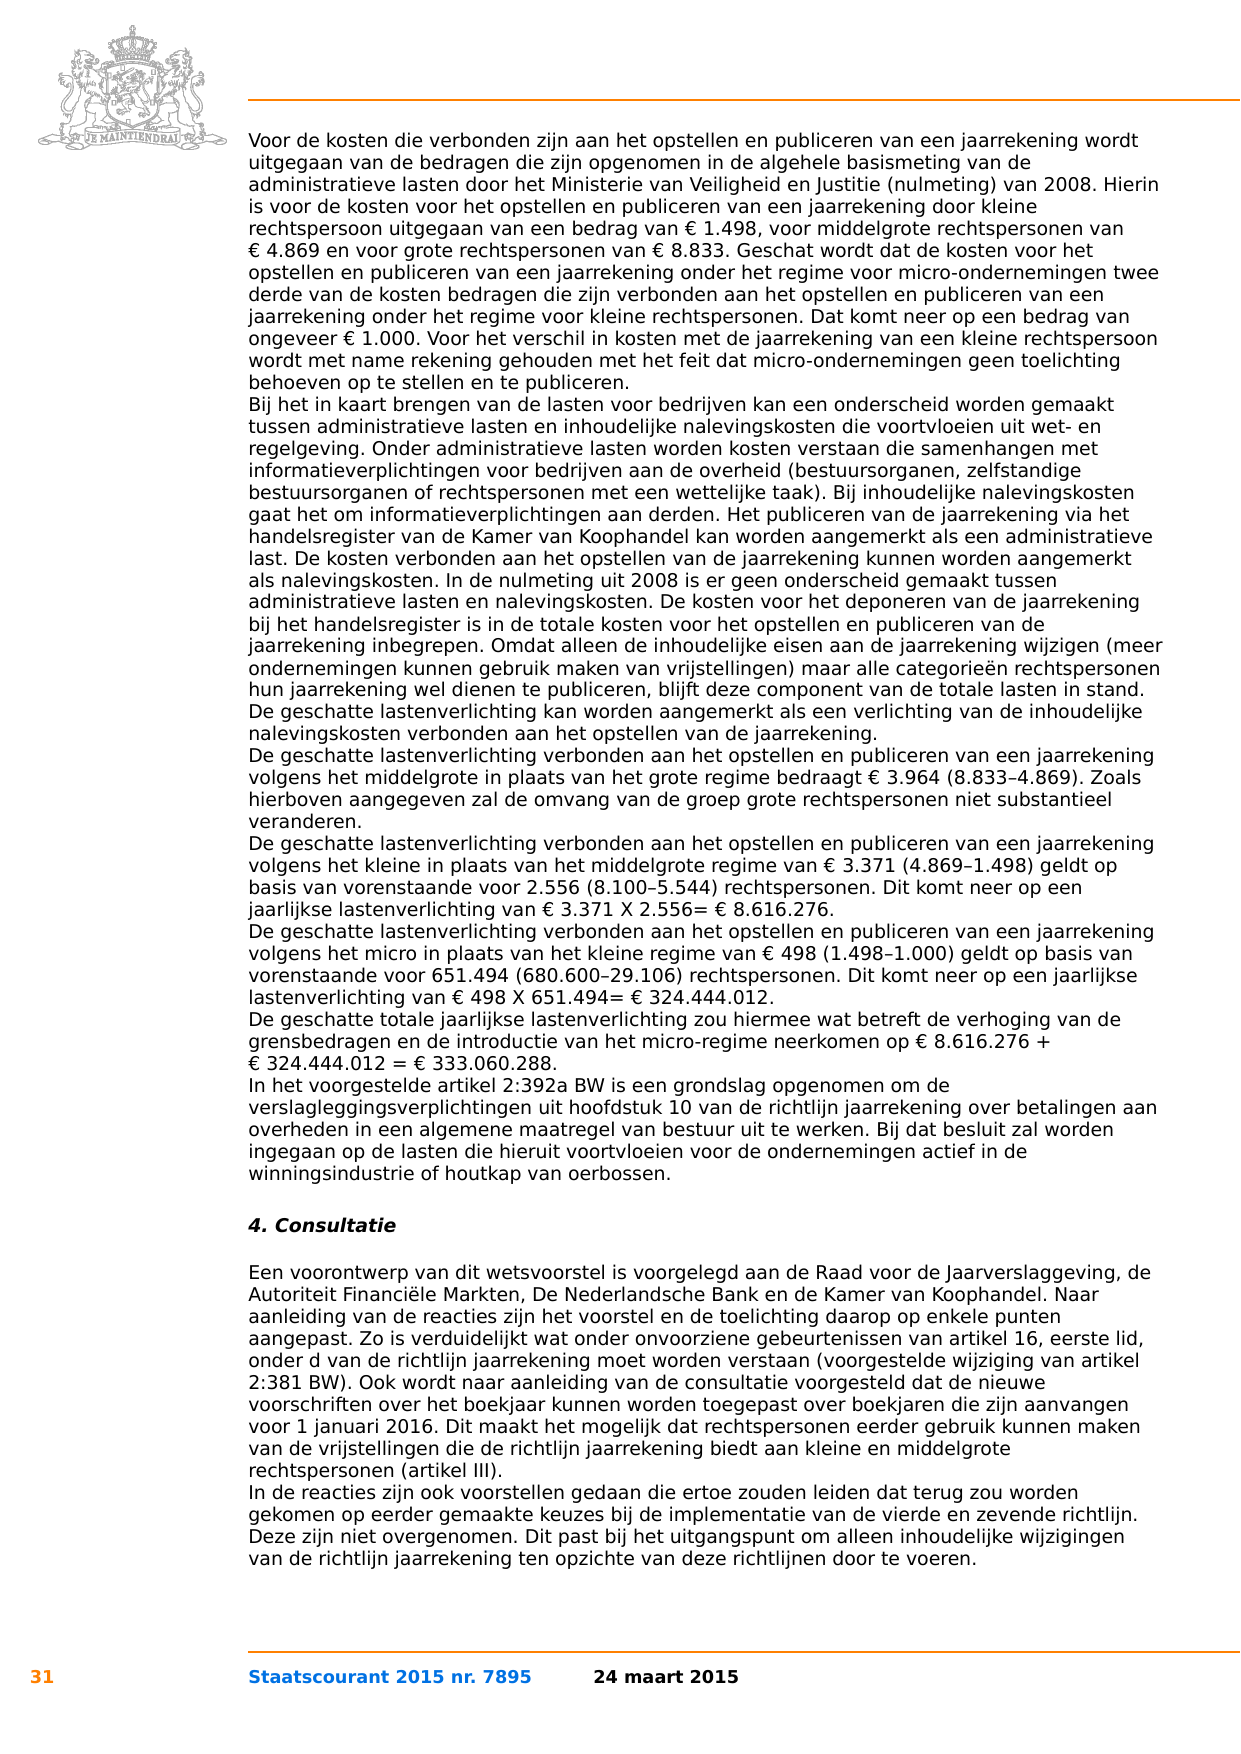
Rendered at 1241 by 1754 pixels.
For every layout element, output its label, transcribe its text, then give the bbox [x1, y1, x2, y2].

text In het voorgestelde artikel 2:392a BW is een grondslag opgenomen om de verslagleggingsverplichtingen uit hoofdstuk 10 van de richtlijn jaarrekening over betalingen aan overheden in een algemene maatregel van bestuur uit te werken. Bij dat besluit zal worden ingegaan op de lasten die hieruit voortvloeien voor de ondernemingen actief in de winningsindustrie of houtkap van oerbossen. [248, 1075, 1163, 1185]
text Voor de kosten die verbonden zijn aan het opstellen en publiceren van een jaarrekening wordt uitgegaan van de bedragen die zijn opgenomen in de algehele basismeting van de administratieve lasten door het Ministerie van Veiligheid en Justitie (nulmeting) van 2008. Hierin is voor de kosten voor het opstellen en publiceren van een jaarrekening door kleine rechtspersoon uitgegaan van een bedrag van € 1.498, voor middelgrote rechtspersonen van € 4.869 en voor grote rechtspersonen van € 8.833. Geschat wordt dat de kosten voor het opstellen en publiceren van een jaarrekening onder het regime voor micro-ondernemingen twee derde van de kosten bedragen die zijn verbonden aan het opstellen en publiceren van een jaarrekening onder het regime voor kleine rechtspersonen. Dat komt neer op een bedrag van ongeveer € 1.000. Voor het verschil in kosten met de jaarrekening van een kleine rechtspersoon wordt met name rekening gehouden met het feit dat micro-ondernemingen geen toelichting behoeven op te stellen en te publiceren. [248, 130, 1163, 394]
text Bij het in kaart brengen van de lasten voor bedrijven kan een onderscheid worden gemaakt tussen administratieve lasten en inhoudelijke nalevingskosten die voortvloeien uit wet- en regelgeving. Onder administratieve lasten worden kosten verstaan die samenhangen met informatieverplichtingen voor bedrijven aan de overheid (bestuursorganen, zelfstandige bestuursorganen of rechtspersonen met een wettelijke taak). Bij inhoudelijke nalevingskosten gaat het om informatieverplichtingen aan derden. Het publiceren van de jaarrekening via het handelsregister van de Kamer van Koophandel kan worden aangemerkt als een administratieve last. De kosten verbonden aan het opstellen van de jaarrekening kunnen worden aangemerkt als nalevingskosten. In de nulmeting uit 2008 is er geen onderscheid gemaakt tussen administratieve lasten en nalevingskosten. De kosten voor het deponeren van de jaarrekening bij het handelsregister is in de totale kosten voor het opstellen en publiceren van de jaarrekening inbegrepen. Omdat alleen de inhoudelijke eisen aan de jaarrekening wijzigen (meer ondernemingen kunnen gebruik maken van vrijstellingen) maar alle categorieën rechtspersonen hun jaarrekening wel dienen te publiceren, blijft deze component van de totale lasten in stand. De geschatte lastenverlichting kan worden aangemerkt als een verlichting van de inhoudelijke nalevingskosten verbonden aan het opstellen van de jaarrekening. [248, 394, 1163, 745]
text De geschatte lastenverlichting verbonden aan het opstellen en publiceren van een jaarrekening volgens het middelgrote in plaats van het grote regime bedraagt € 3.964 (8.833–4.869). Zoals hierboven aangegeven zal de omvang van de groep grote rechtspersonen niet substantieel veranderen. [248, 745, 1163, 833]
text De geschatte totale jaarlijkse lastenverlichting zou hiermee wat betreft de verhoging van de grensbedragen en de introductie van het micro-regime neerkomen op € 8.616.276 + € 324.444.012 = € 333.060.288. [248, 1009, 1163, 1075]
text De geschatte lastenverlichting verbonden aan het opstellen en publiceren van een jaarrekening volgens het kleine in plaats van het middelgrote regime van € 3.371 (4.869–1.498) geldt op basis van vorenstaande voor 2.556 (8.100–5.544) rechtspersonen. Dit komt neer op een jaarlijkse lastenverlichting van € 3.371 X 2.556= € 8.616.276. [248, 833, 1163, 921]
text De geschatte lastenverlichting verbonden aan het opstellen en publiceren van een jaarrekening volgens het micro in plaats van het kleine regime van € 498 (1.498–1.000) geldt op basis van vorenstaande voor 651.494 (680.600–29.106) rechtspersonen. Dit komt neer op een jaarlijkse lastenverlichting van € 498 X 651.494= € 324.444.012. [248, 921, 1163, 1009]
picture [38, 25, 227, 150]
text In de reacties zijn ook voorstellen gedaan die ertoe zouden leiden dat terug zou worden gekomen op eerder gemaakte keuzes bij de implementatie van de vierde en zevende richtlijn. Deze zijn niet overgenomen. Dit past bij het uitgangspunt om alleen inhoudelijke wijzigingen van de richtlijn jaarrekening ten opzichte van deze richtlijnen door te voeren. [248, 1482, 1163, 1569]
subtitle 4. Consultatie [248, 1215, 1163, 1237]
text Een voorontwerp van dit wetsvoorstel is voorgelegd aan de Raad voor de Jaarverslaggeving, de Autoriteit Financiële Markten, De Nederlandsche Bank en de Kamer van Koophandel. Naar aanleiding van de reacties zijn het voorstel en de toelichting daarop op enkele punten aangepast. Zo is verduidelijkt wat onder onvoorziene gebeurtenissen van artikel 16, eerste lid, onder d van de richtlijn jaarrekening moet worden verstaan (voorgestelde wijziging van artikel 2:381 BW). Ook wordt naar aanleiding van de consultatie voorgesteld dat de nieuwe voorschriften over het boekjaar kunnen worden toegepast over boekjaren die zijn aanvangen voor 1 januari 2016. Dit maakt het mogelijk dat rechtspersonen eerder gebruik kunnen maken van de vrijstellingen die de richtlijn jaarrekening biedt aan kleine en middelgrote rechtspersonen (artikel III). [248, 1262, 1163, 1482]
